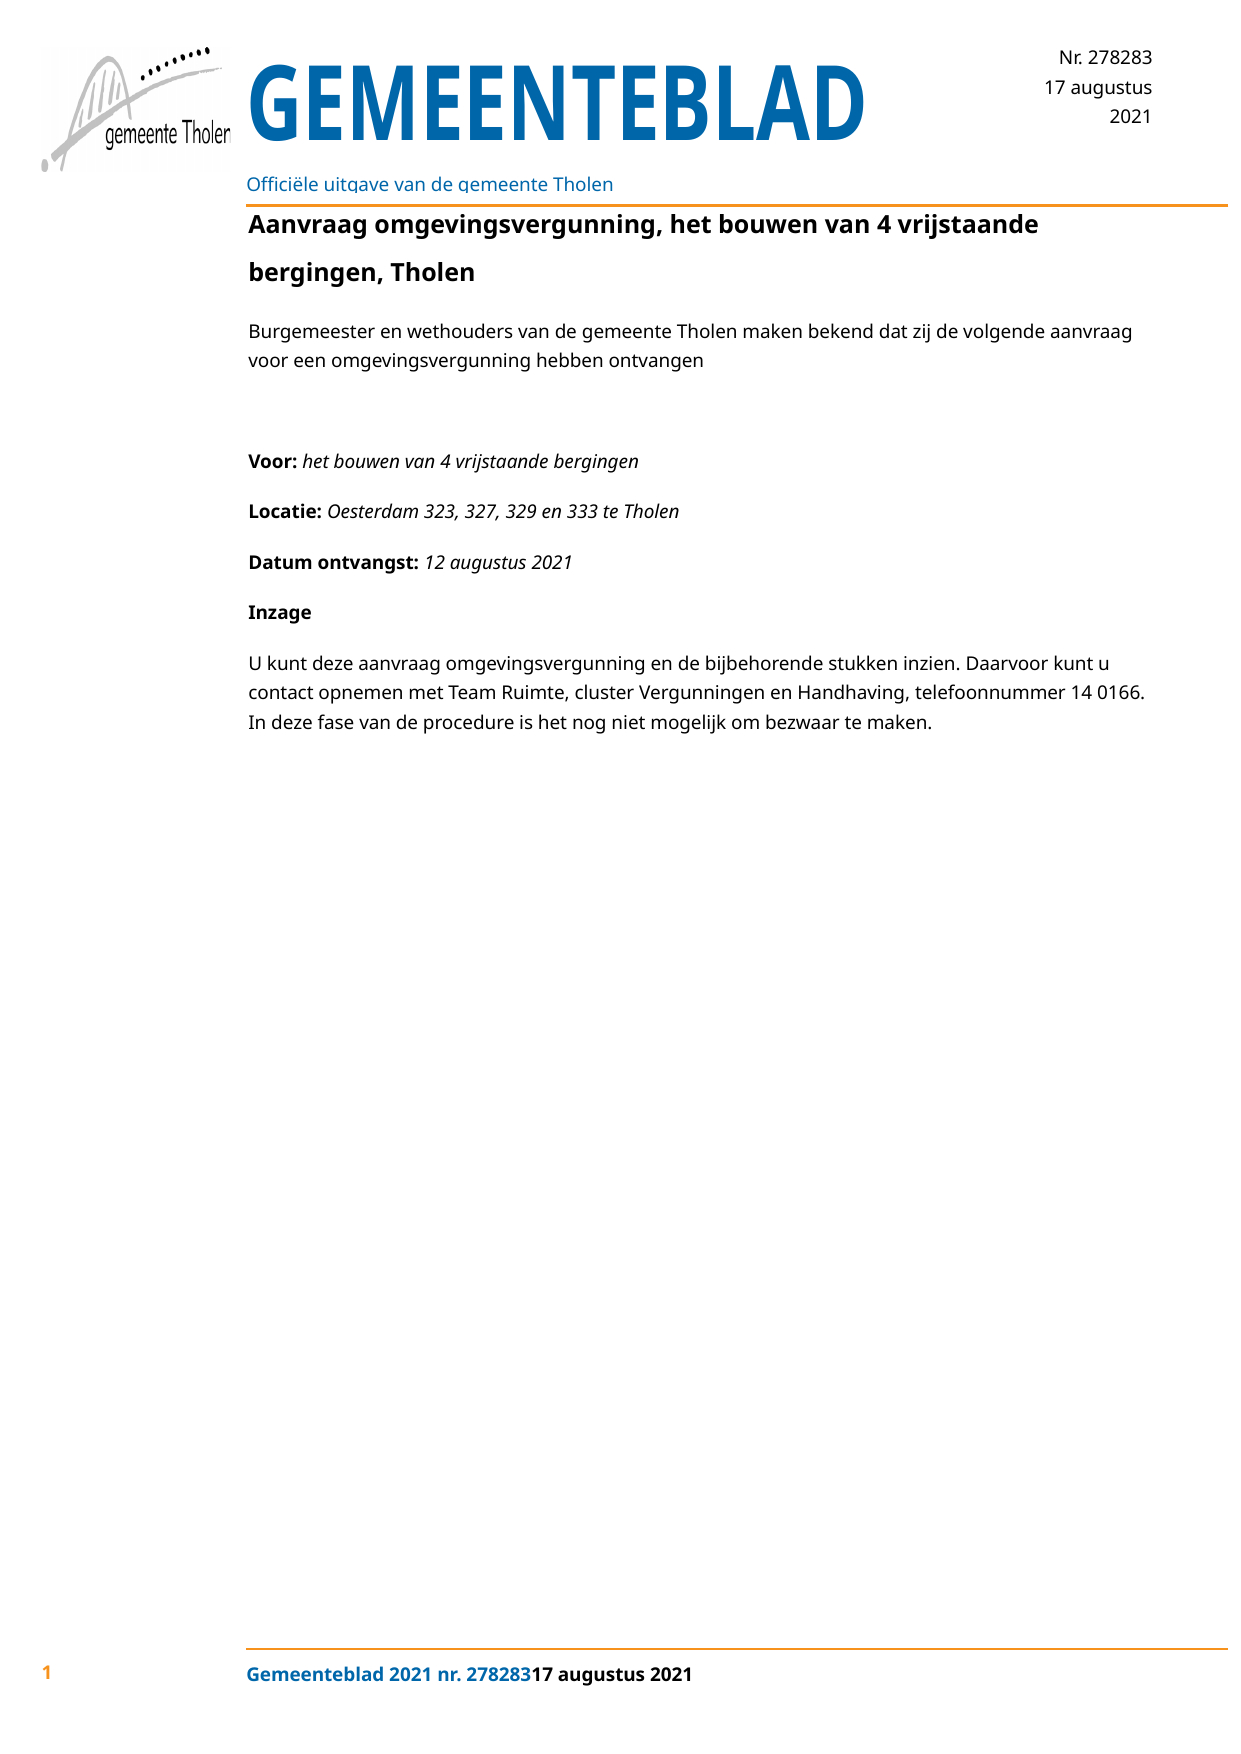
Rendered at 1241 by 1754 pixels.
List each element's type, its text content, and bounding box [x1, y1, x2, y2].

text Inzage [248, 599, 1152, 625]
text Voor: het bouwen van 4 vrijstaande bergingen [248, 448, 1152, 474]
text Burgemeester en wethouders van de gemeente Tholen maken bekend dat zij de volgende aanvraag voor een omgevingsvergunning hebben ontvangen [248, 318, 1152, 373]
text Datum ontvangst: 12 augustus 2021 [248, 549, 1152, 575]
picture [41, 47, 231, 172]
text Aanvraag omgevingsvergunning, het bouwen van 4 vrijstaande bergingen, Tholen [248, 207, 1152, 288]
text Locatie: Oesterdam 323, 327, 329 en 333 te Tholen [248, 499, 1152, 524]
text U kunt deze aanvraag omgevingsvergunning en de bijbehorende stukken inzien. Daarvoor kunt u contact opnemen met Team Ruimte, cluster Vergunningen en Handhaving, telefoonnummer 14 0166. In deze fase van de procedure is het nog niet mogelijk om bezwaar te maken. [248, 650, 1152, 735]
